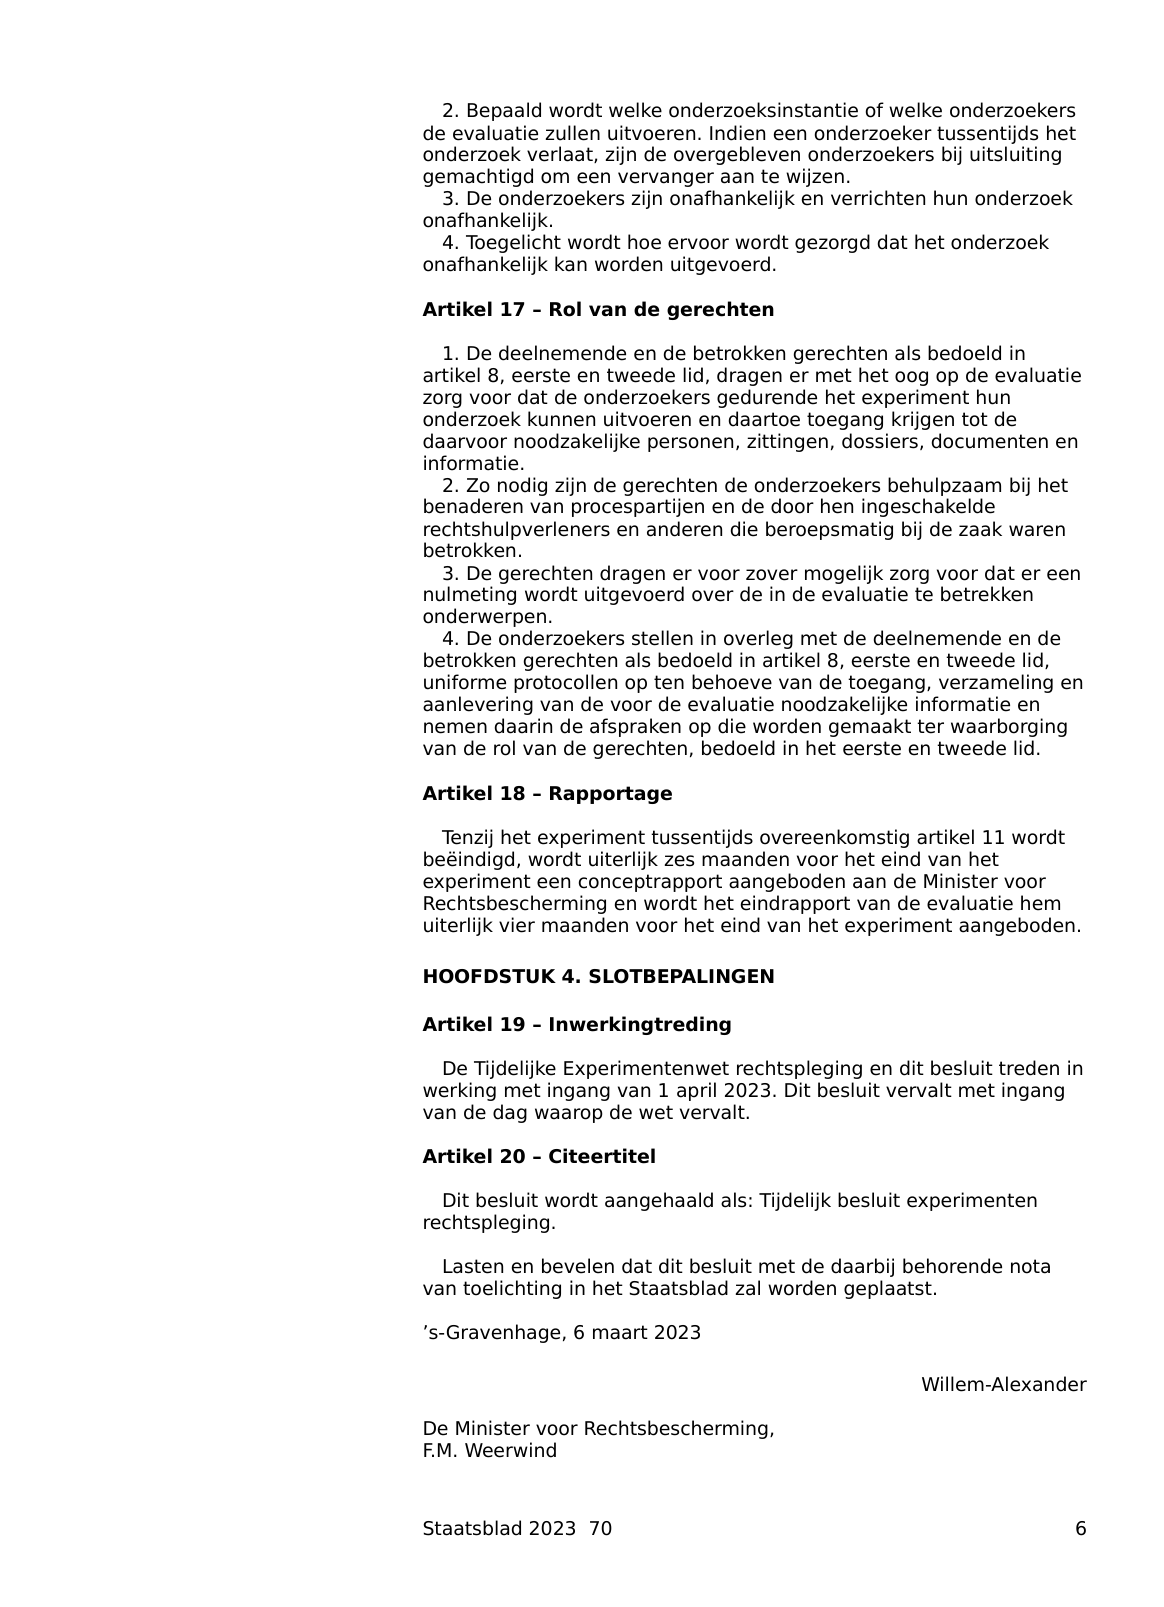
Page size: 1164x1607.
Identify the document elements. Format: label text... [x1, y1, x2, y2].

text 3. De onderzoekers zijn onafhankelijk en verrichten hun onderzoek onafhankelijk. [422, 188, 1087, 232]
text ’s-Gravenhage, 6 maart 2023 [422, 1322, 1087, 1344]
text 1. De deelnemende en de betrokken gerechten als bedoeld in artikel 8, eerste en tweede lid, dragen er met het oog op de evaluatie zorg voor dat de onderzoekers gedurende het experiment hun onderzoek kunnen uitvoeren en daartoe toegang krijgen tot de daarvoor noodzakelijke personen, zittingen, dossiers, documenten en informatie. [422, 343, 1087, 474]
text 3. De gerechten dragen er voor zover mogelijk zorg voor dat er een nulmeting wordt uitgevoerd over de in de evaluatie te betrekken onderwerpen. [422, 562, 1087, 628]
subtitle Artikel 20 – Citeertitel [422, 1146, 1087, 1168]
text Lasten en bevelen dat dit besluit met de daarbij behorende nota van toelichting in het Staatsblad zal worden geplaatst. [422, 1256, 1087, 1300]
text De Minister voor Rechtsbescherming, F.M. Weerwind [422, 1418, 1087, 1462]
text Dit besluit wordt aangehaald als: Tijdelijk besluit experimenten rechtspleging. [422, 1190, 1087, 1234]
subtitle Artikel 18 – Rapportage [422, 782, 1087, 804]
subtitle HOOFDSTUK 4. SLOTBEPALINGEN [422, 966, 1087, 988]
text 4. Toegelicht wordt hoe ervoor wordt gezorgd dat het onderzoek onafhankelijk kan worden uitgevoerd. [422, 232, 1087, 276]
text Willem-Alexander [422, 1374, 1087, 1396]
subtitle Artikel 17 – Rol van de gerechten [422, 298, 1087, 320]
text 4. De onderzoekers stellen in overleg met de deelnemende en de betrokken gerechten als bedoeld in artikel 8, eerste en tweede lid, uniforme protocollen op ten behoeve van de toegang, verzameling en aanlevering van de voor de evaluatie noodzakelijke informatie en nemen daarin de afspraken op die worden gemaakt ter waarborging van de rol van de gerechten, bedoeld in het eerste en tweede lid. [422, 628, 1087, 760]
text Tenzij het experiment tussentijds overeenkomstig artikel 11 wordt beëindigd, wordt uiterlijk zes maanden voor het eind van het experiment een conceptrapport aangeboden aan de Minister voor Rechtsbescherming en wordt het eindrapport van de evaluatie hem uiterlijk vier maanden voor het eind van het experiment aangeboden. [422, 827, 1087, 936]
text 2. Zo nodig zijn de gerechten de onderzoekers behulpzaam bij het benaderen van procespartijen en de door hen ingeschakelde rechtshulpverleners en anderen die beroepsmatig bij de zaak waren betrokken. [422, 474, 1087, 562]
subtitle Artikel 19 – Inwerkingtreding [422, 1013, 1087, 1035]
text 2. Bepaald wordt welke onderzoeksinstantie of welke onderzoekers de evaluatie zullen uitvoeren. Indien een onderzoeker tussentijds het onderzoek verlaat, zijn de overgebleven onderzoekers bij uitsluiting gemachtigd om een vervanger aan te wijzen. [422, 100, 1087, 188]
text De Tijdelijke Experimentenwet rechtspleging en dit besluit treden in werking met ingang van 1 april 2023. Dit besluit vervalt met ingang van de dag waarop de wet vervalt. [422, 1058, 1087, 1123]
